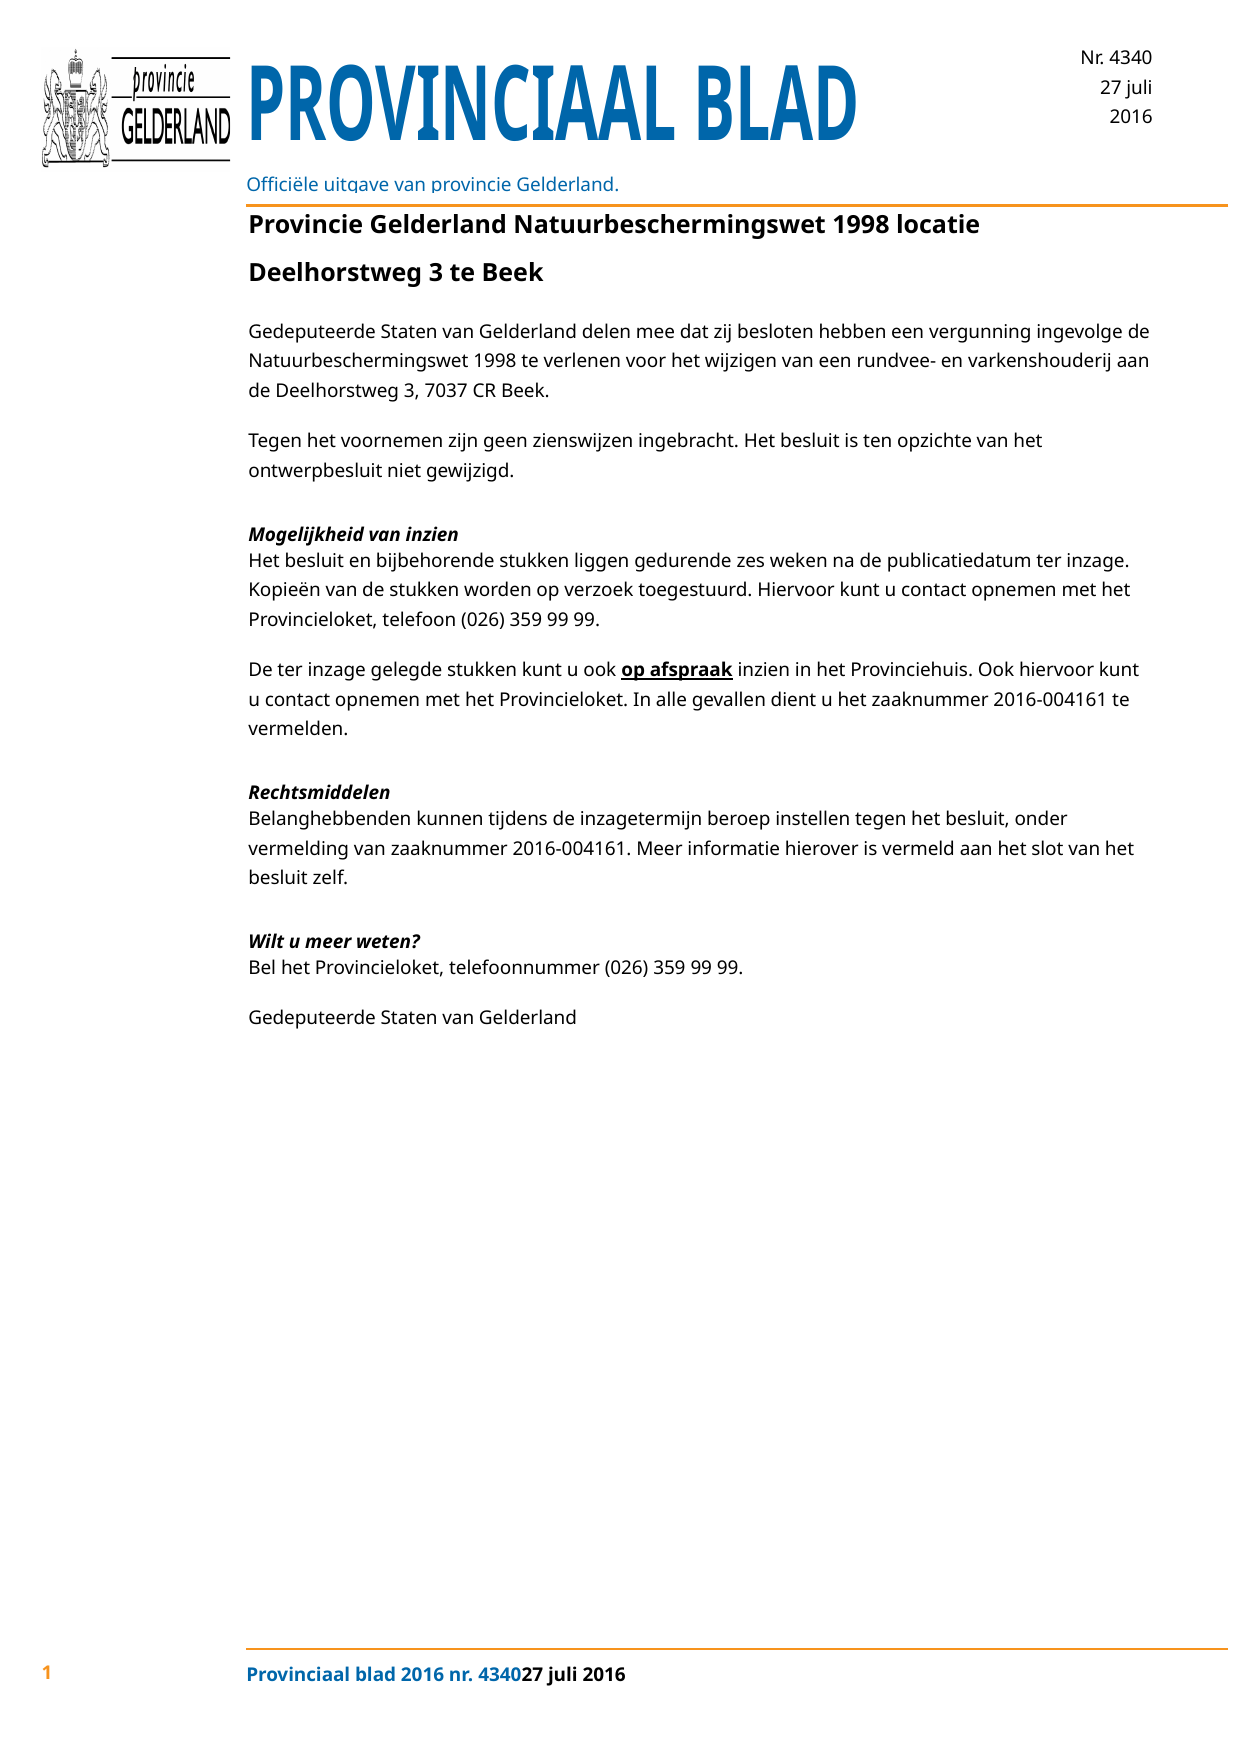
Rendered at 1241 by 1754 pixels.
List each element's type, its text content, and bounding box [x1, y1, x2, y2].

text De ter inzage gelegde stukken kunt u ook op afspraak inzien in het Provinciehuis. Ook hiervoor kunt u contact opnemen met het Provincieloket. In alle gevallen dient u het zaaknummer 2016-004161 te vermelden. [248, 656, 1152, 741]
text Bel het Provincieloket, telefoonnummer (026) 359 99 99. [248, 954, 1152, 980]
text Het besluit en bijbehorende stukken liggen gedurende zes weken na de publicatiedatum ter inzage. Kopieën van de stukken worden op verzoek toegestuurd. Hiervoor kunt u contact opnemen met het Provincieloket, telefoon (026) 359 99 99. [248, 547, 1152, 632]
text Gedeputeerde Staten van Gelderland delen mee dat zij besloten hebben een vergunning ingevolge de Natuurbeschermingswet 1998 te verlenen voor het wijzigen van een rundvee- en varkenshouderij aan de Deelhorstweg 3, 7037 CR Beek. [248, 318, 1152, 403]
text Wilt u meer weten? [248, 928, 1152, 954]
text Rechtsmiddelen [248, 779, 1152, 805]
text Provincie Gelderland Natuurbeschermingswet 1998 locatie Deelhorstweg 3 te Beek [248, 207, 1152, 288]
text Tegen het voornemen zijn geen zienswijzen ingebracht. Het besluit is ten opzichte van het ontwerpbesluit niet gewijzigd. [248, 427, 1152, 483]
text Mogelijkheid van inzien [248, 521, 1152, 547]
picture [41, 47, 231, 172]
text Belanghebbenden kunnen tijdens de inzagetermijn beroep instellen tegen het besluit, onder vermelding van zaaknummer 2016-004161. Meer informatie hierover is vermeld aan het slot van het besluit zelf. [248, 805, 1152, 890]
text Gedeputeerde Staten van Gelderland [248, 1004, 1152, 1030]
